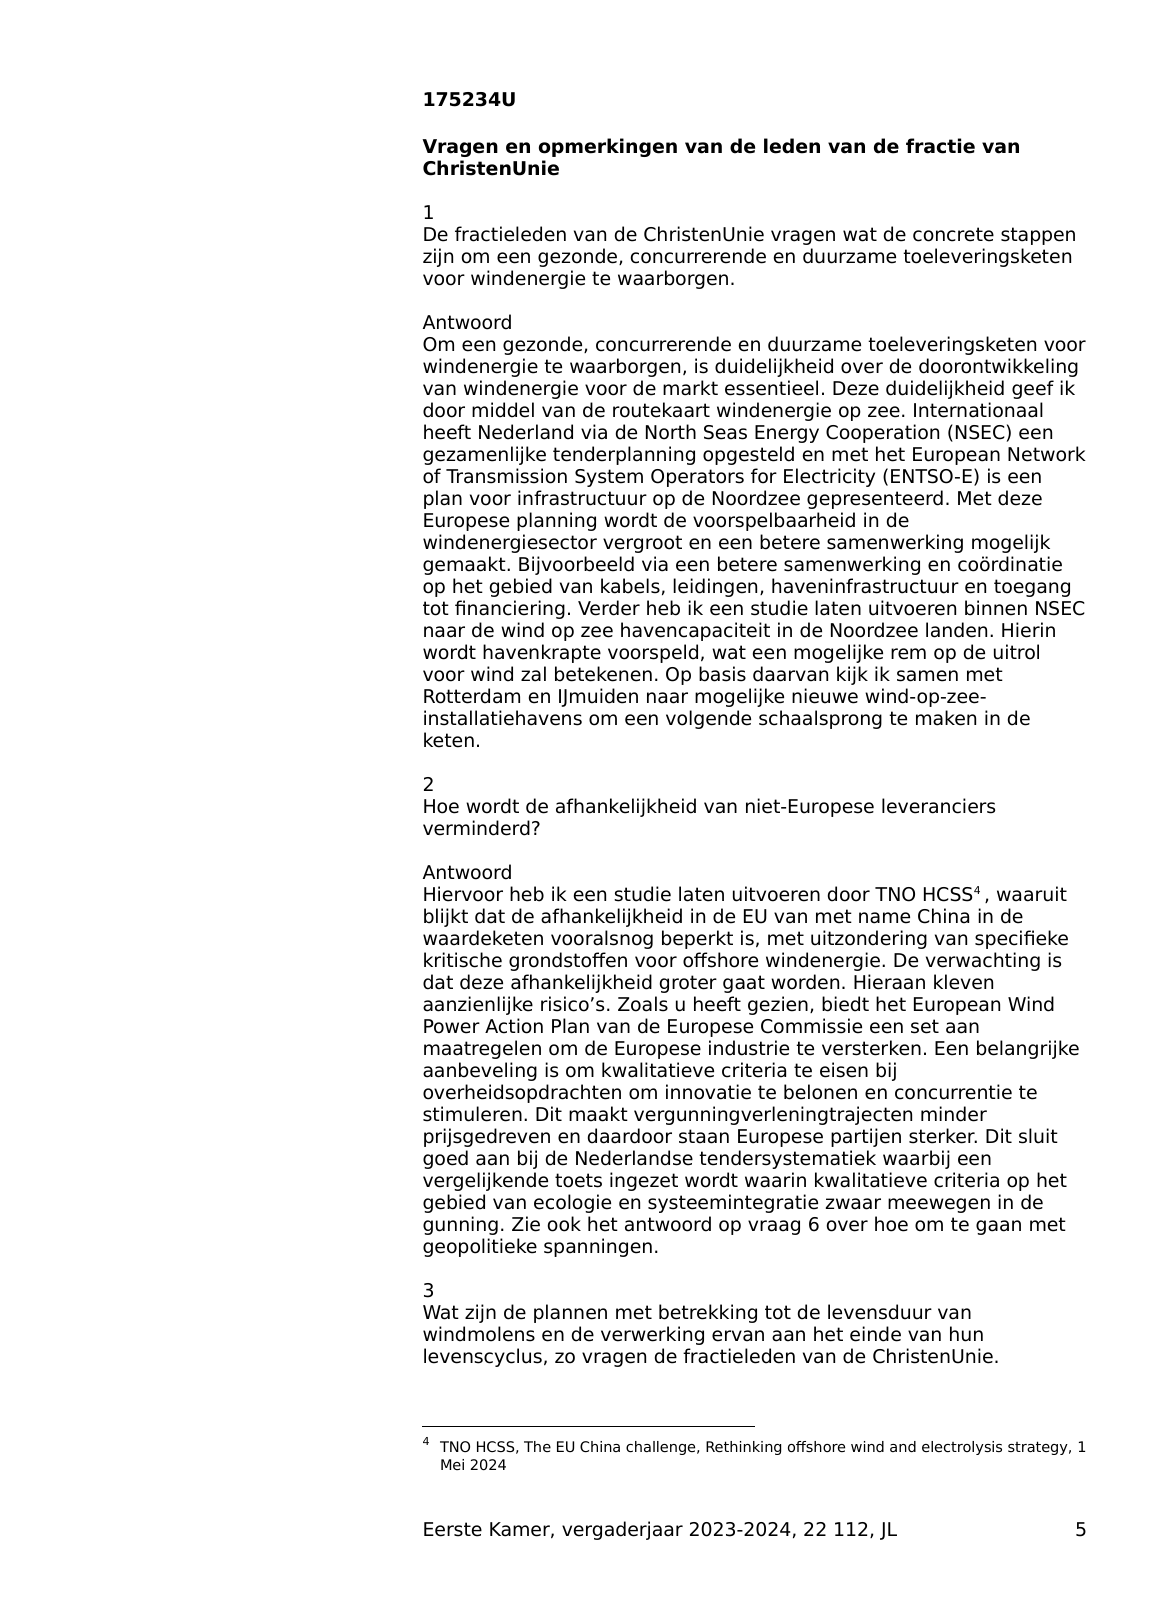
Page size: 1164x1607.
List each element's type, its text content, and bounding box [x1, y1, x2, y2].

text 3 [422, 1280, 1087, 1302]
text Hiervoor heb ik een studie laten uitvoeren door TNO HCSS, waaruit blijkt dat de afhankelijkheid in de EU van met name China in de waardeketen vooralsnog beperkt is, met uitzondering van specifieke kritische grondstoffen voor offshore windenergie. De verwachting is dat deze afhankelijkheid groter gaat worden. Hieraan kleven aanzienlijke risico’s. Zoals u heeft gezien, biedt het European Wind Power Action Plan van de Europese Commissie een set aan maatregelen om de Europese industrie te versterken. Een belangrijke aanbeveling is om kwalitatieve criteria te eisen bij overheidsopdrachten om innovatie te belonen en concurrentie te stimuleren. Dit maakt vergunningverleningtrajecten minder prijsgedreven en daardoor staan Europese partijen sterker. Dit sluit goed aan bij de Nederlandse tendersystematiek waarbij een vergelijkende toets ingezet wordt waarin kwalitatieve criteria op het gebied van ecologie en systeemintegratie zwaar meewegen in de gunning. Zie ook het antwoord op vraag 6 over hoe om te gaan met geopolitieke spanningen. [422, 884, 1087, 1258]
text Wat zijn de plannen met betrekking tot de levensduur van windmolens en de verwerking ervan aan het einde van hun levenscyclus, zo vragen de fractieleden van de ChristenUnie. [422, 1302, 1087, 1368]
text 2 [422, 774, 1087, 796]
subtitle Vragen en opmerkingen van de leden van de fractie van ChristenUnie [422, 136, 1087, 180]
text De fractieleden van de ChristenUnie vragen wat de concrete stappen zijn om een gezonde, concurrerende en duurzame toeleveringsketen voor windenergie te waarborgen. [422, 224, 1087, 290]
text Antwoord [422, 862, 1087, 884]
text Hoe wordt de afhankelijkheid van niet-Europese leveranciers verminderd? [422, 796, 1087, 840]
text 1 [422, 202, 1087, 224]
text Om een gezonde, concurrerende en duurzame toeleveringsketen voor windenergie te waarborgen, is duidelijkheid over de doorontwikkeling van windenergie voor de markt essentieel. Deze duidelijkheid geef ik door middel van de routekaart windenergie op zee. Internationaal heeft Nederland via de North Seas Energy Cooperation (NSEC) een gezamenlijke tenderplanning opgesteld en met het European Network of Transmission System Operators for Electricity (ENTSO-E) is een plan voor infrastructuur op de Noordzee gepresenteerd. Met deze Europese planning wordt de voorspelbaarheid in de windenergiesector vergroot en een betere samenwerking mogelijk gemaakt. Bijvoorbeeld via een betere samenwerking en coördinatie op het gebied van kabels, leidingen, haveninfrastructuur en toegang tot financiering. Verder heb ik een studie laten uitvoeren binnen NSEC naar de wind op zee havencapaciteit in de Noordzee landen. Hierin wordt havenkrapte voorspeld, wat een mogelijke rem op de uitrol voor wind zal betekenen. Op basis daarvan kijk ik samen met Rotterdam en IJmuiden naar mogelijke nieuwe wind-op-zee-installatiehavens om een volgende schaalsprong te maken in de keten. [422, 334, 1087, 752]
text TNO HCSS, The EU China challenge, Rethinking offshore wind and electrolysis strategy, 1 Mei 2024 [422, 1435, 1087, 1474]
subtitle 175234U [422, 89, 1087, 111]
text Antwoord [422, 312, 1087, 334]
